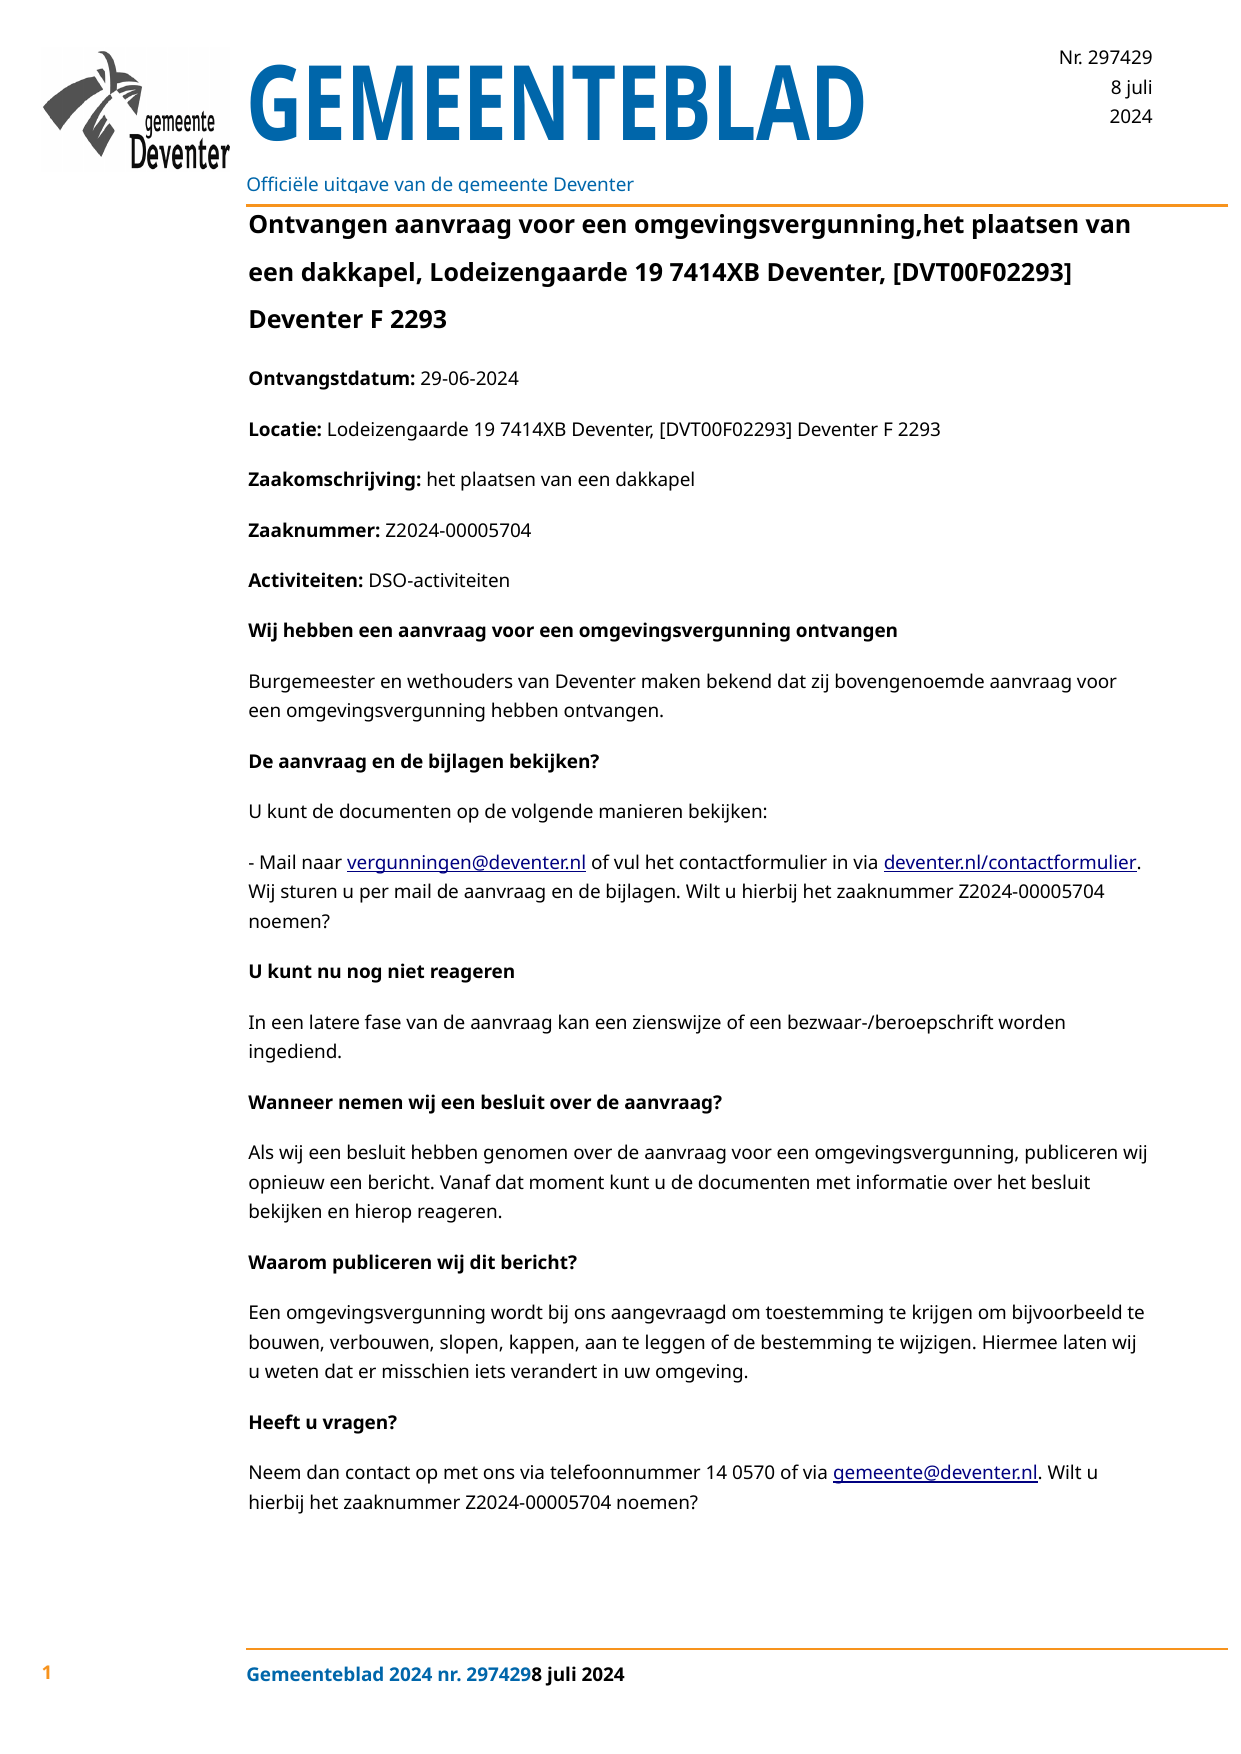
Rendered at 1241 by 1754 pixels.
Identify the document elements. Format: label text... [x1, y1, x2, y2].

text Ontvangstdatum: 29-06-2024 [248, 366, 1152, 391]
text Wanneer nemen wij een besluit over de aanvraag? [248, 1089, 1152, 1114]
text Als wij een besluit hebben genomen over de aanvraag voor een omgevingsvergunning, publiceren wij opnieuw een bericht. Vanaf dat moment kunt u de documenten met informatie over het besluit bekijken en hierop reageren. [248, 1139, 1152, 1224]
text Waarom publiceren wij dit bericht? [248, 1249, 1152, 1274]
text Heeft u vragen? [248, 1409, 1152, 1434]
text De aanvraag en de bijlagen bekijken? [248, 748, 1152, 774]
text Neem dan contact op met ons via telefoonnummer 14 0570 of via gemeente@deventer.nl. Wilt u hierbij het zaaknummer Z2024-00005704 noemen? [248, 1459, 1152, 1514]
text Locatie: Lodeizengaarde 19 7414XB Deventer, [DVT00F02293] Deventer F 2293 [248, 416, 1152, 442]
text Burgemeester en wethouders van Deventer maken bekend dat zij bovengenoemde aanvraag voor een omgevingsvergunning hebben ontvangen. [248, 668, 1152, 723]
text Wij hebben een aanvraag voor een omgevingsvergunning ontvangen [248, 618, 1152, 643]
text U kunt de documenten op de volgende manieren bekijken: [248, 798, 1152, 824]
text Activiteiten: DSO-activiteiten [248, 567, 1152, 593]
text U kunt nu nog niet reageren [248, 958, 1152, 984]
text - Mail naar vergunningen@deventer.nl of vul het contactformulier in via deventer.nl/contactformulier. Wij sturen u per mail de aanvraag en de bijlagen. Wilt u hierbij het zaaknummer Z2024-00005704 noemen? [248, 849, 1152, 934]
picture [41, 47, 231, 172]
text Ontvangen aanvraag voor een omgevingsvergunning,het plaatsen van een dakkapel, Lodeizengaarde 19 7414XB Deventer, [DVT00F02293] Deventer F 2293 [248, 207, 1152, 336]
text In een latere fase van de aanvraag kan een zienswijze of een bezwaar-/beroepschrift worden ingediend. [248, 1009, 1152, 1064]
text Zaaknummer: Z2024-00005704 [248, 517, 1152, 542]
text Zaakomschrijving: het plaatsen van een dakkapel [248, 466, 1152, 492]
text Een omgevingsvergunning wordt bij ons aangevraagd om toestemming te krijgen om bijvoorbeeld te bouwen, verbouwen, slopen, kappen, aan te leggen of de bestemming te wijzigen. Hiermee laten wij u weten dat er misschien iets verandert in uw omgeving. [248, 1299, 1152, 1384]
